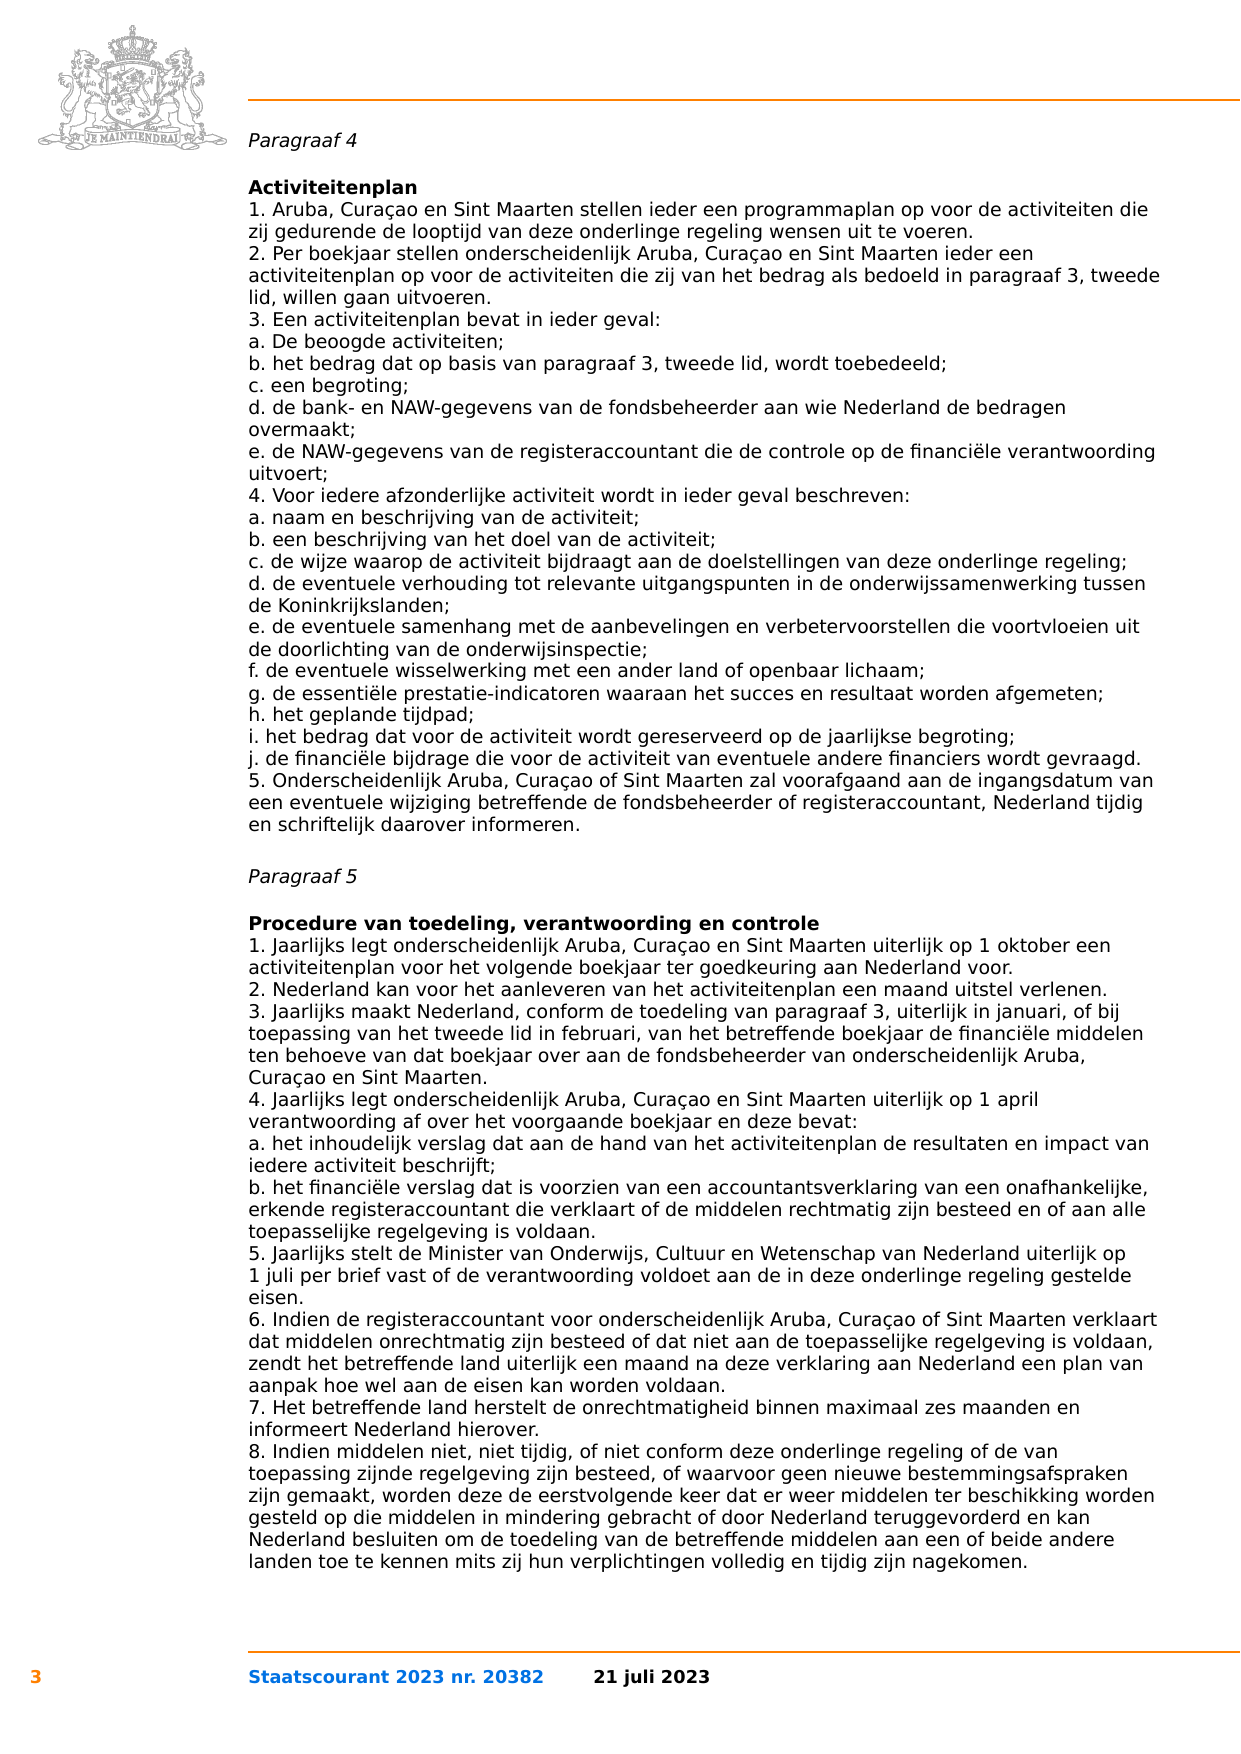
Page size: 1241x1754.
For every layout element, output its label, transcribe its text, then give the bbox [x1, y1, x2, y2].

text a. De beoogde activiteiten; [248, 331, 1163, 353]
text 4. Voor iedere afzonderlijke activiteit wordt in ieder geval beschreven: [248, 484, 1163, 507]
text 2. Nederland kan voor het aanleveren van het activiteitenplan een maand uitstel verlenen. [248, 979, 1163, 1001]
text h. het geplande tijdpad; [248, 704, 1163, 726]
text 3. Een activiteitenplan bevat in ieder geval: [248, 309, 1163, 331]
text d. de bank- en NAW-gegevens van de fondsbeheerder aan wie Nederland de bedragen overmaakt; [248, 397, 1163, 441]
text a. het inhoudelijk verslag dat aan de hand van het activiteitenplan de resultaten en impact van iedere activiteit beschrijft; [248, 1133, 1163, 1177]
text 4. Jaarlijks legt onderscheidenlijk Aruba, Curaçao en Sint Maarten uiterlijk op 1 april verantwoording af over het voorgaande boekjaar en deze bevat: [248, 1089, 1163, 1133]
subtitle Paragraaf 4 [248, 130, 1163, 152]
text 6. Indien de registeraccountant voor onderscheidenlijk Aruba, Curaçao of Sint Maarten verklaart dat middelen onrechtmatig zijn besteed of dat niet aan de toepasselijke regelgeving is voldaan, zendt het betreffende land uiterlijk een maand na deze verklaring aan Nederland een plan van aanpak hoe wel aan de eisen kan worden voldaan. [248, 1309, 1163, 1397]
text 3. Jaarlijks maakt Nederland, conform de toedeling van paragraaf 3, uiterlijk in januari, of bij toepassing van het tweede lid in februari, van het betreffende boekjaar de financiële middelen ten behoeve van dat boekjaar over aan de fondsbeheerder van onderscheidenlijk Aruba, Curaçao en Sint Maarten. [248, 1001, 1163, 1089]
text g. de essentiële prestatie-indicatoren waaraan het succes en resultaat worden afgemeten; [248, 682, 1163, 704]
text a. naam en beschrijving van de activiteit; [248, 507, 1163, 528]
text b. het financiële verslag dat is voorzien van een accountantsverklaring van een onafhankelijke, erkende registeraccountant die verklaart of de middelen rechtmatig zijn besteed en of aan alle toepasselijke regelgeving is voldaan. [248, 1177, 1163, 1243]
text b. het bedrag dat op basis van paragraaf 3, tweede lid, wordt toebedeeld; [248, 353, 1163, 375]
text d. de eventuele verhouding tot relevante uitgangspunten in de onderwijssamenwerking tussen de Koninkrijkslanden; [248, 572, 1163, 616]
text e. de eventuele samenhang met de aanbevelingen en verbetervoorstellen die voortvloeien uit de doorlichting van de onderwijsinspectie; [248, 616, 1163, 660]
picture [38, 25, 227, 150]
text c. een begroting; [248, 375, 1163, 397]
text 1. Jaarlijks legt onderscheidenlijk Aruba, Curaçao en Sint Maarten uiterlijk op 1 oktober een activiteitenplan voor het volgende boekjaar ter goedkeuring aan Nederland voor. [248, 935, 1163, 979]
text 5. Onderscheidenlijk Aruba, Curaçao of Sint Maarten zal voorafgaand aan de ingangsdatum van een eventuele wijziging betreffende de fondsbeheerder of registeraccountant, Nederland tijdig en schriftelijk daarover informeren. [248, 770, 1163, 836]
text 2. Per boekjaar stellen onderscheidenlijk Aruba, Curaçao en Sint Maarten ieder een activiteitenplan op voor de activiteiten die zij van het bedrag als bedoeld in paragraaf 3, tweede lid, willen gaan uitvoeren. [248, 243, 1163, 309]
text 8. Indien middelen niet, niet tijdig, of niet conform deze onderlinge regeling of de van toepassing zijnde regelgeving zijn besteed, of waarvoor geen nieuwe bestemmingsafspraken zijn gemaakt, worden deze de eerstvolgende keer dat er weer middelen ter beschikking worden gesteld op die middelen in mindering gebracht of door Nederland teruggevorderd en kan Nederland besluiten om de toedeling van de betreffende middelen aan een of beide andere landen toe te kennen mits zij hun verplichtingen volledig en tijdig zijn nagekomen. [248, 1441, 1163, 1573]
text 7. Het betreffende land herstelt de onrechtmatigheid binnen maximaal zes maanden en informeert Nederland hierover. [248, 1397, 1163, 1441]
text e. de NAW-gegevens van de registeraccountant die de controle op de financiële verantwoording uitvoert; [248, 441, 1163, 484]
text i. het bedrag dat voor de activiteit wordt gereserveerd op de jaarlijkse begroting; [248, 726, 1163, 748]
text j. de financiële bijdrage die voor de activiteit van eventuele andere financiers wordt gevraagd. [248, 748, 1163, 770]
subtitle Paragraaf 5 [248, 866, 1163, 888]
subtitle Procedure van toedeling, verantwoording en controle [248, 913, 1163, 935]
subtitle Activiteitenplan [248, 177, 1163, 199]
text f. de eventuele wisselwerking met een ander land of openbaar lichaam; [248, 660, 1163, 682]
text c. de wijze waarop de activiteit bijdraagt aan de doelstellingen van deze onderlinge regeling; [248, 551, 1163, 572]
text 5. Jaarlijks stelt de Minister van Onderwijs, Cultuur en Wetenschap van Nederland uiterlijk op 1 juli per brief vast of de verantwoording voldoet aan de in deze onderlinge regeling gestelde eisen. [248, 1243, 1163, 1309]
text 1. Aruba, Curaçao en Sint Maarten stellen ieder een programmaplan op voor de activiteiten die zij gedurende de looptijd van deze onderlinge regeling wensen uit te voeren. [248, 199, 1163, 243]
text b. een beschrijving van het doel van de activiteit; [248, 528, 1163, 551]
